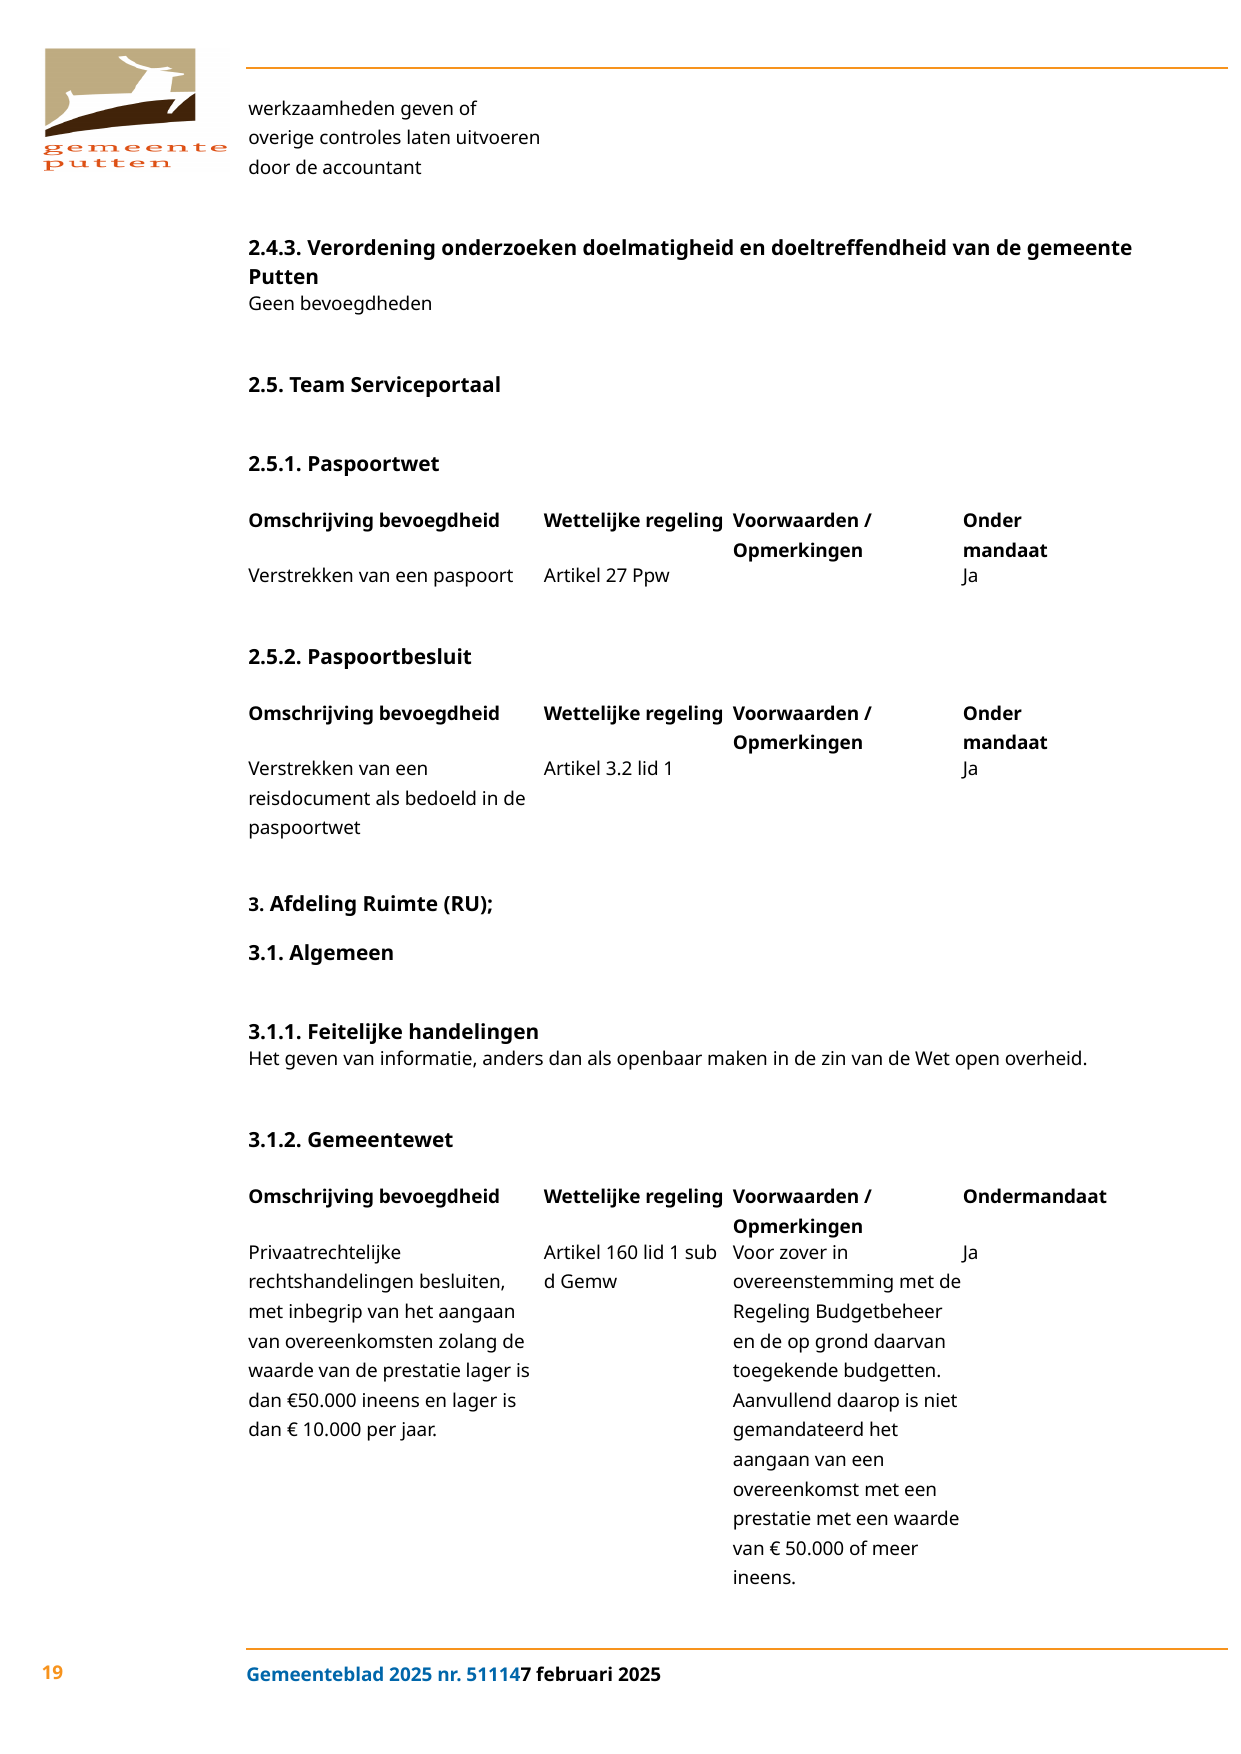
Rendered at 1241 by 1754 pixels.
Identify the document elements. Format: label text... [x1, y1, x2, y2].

table_cell Artikel 3.2 lid 1 [544, 755, 733, 840]
picture [41, 47, 231, 172]
text 3. Afdeling Ruimte (RU); [248, 889, 1152, 917]
text 2.5.1. Paspoortwet [248, 449, 1152, 477]
text 2.5. Team Serviceportaal [248, 370, 1152, 399]
text 2.4.3. Verordening onderzoeken doelmatigheid en doeltreffendheid van de gemeente Putten [248, 233, 1152, 290]
table_header Wettelijke regeling [544, 1184, 733, 1239]
table_cell Artikel 160 lid 1 sub d Gemw [544, 1239, 733, 1590]
table_header Wettelijke regeling [544, 507, 733, 562]
text 2.5.2. Paspoortbesluit [248, 642, 1152, 670]
table_cell werkzaamheden geven of overige controles laten uitvoeren door de accountant [248, 95, 544, 180]
table_header Voorwaarden / Opmerkingen [733, 700, 963, 755]
text 3.1.1. Feitelijke handelingen [248, 1017, 1152, 1046]
table_header Onder mandaat [963, 700, 1152, 755]
table_cell Voor zover in overeenstemming met de Regeling Budgetbeheer en de op grond daarvan toegekende budgetten. Aanvullend daarop is niet gemandateerd het aangaan van een overeenkomst met een prestatie met een waarde van € 50.000 of meer ineens. [733, 1239, 963, 1590]
table_cell Ja [963, 1239, 1152, 1590]
table_header Wettelijke regeling [544, 700, 733, 755]
table_header Voorwaarden / Opmerkingen [733, 507, 963, 562]
table_cell Verstrekken van een paspoort [248, 563, 544, 588]
table_header Onder mandaat [963, 507, 1152, 562]
table_header Ondermandaat [963, 1184, 1152, 1239]
table_header Omschrijving bevoegdheid [248, 1184, 544, 1239]
table_header Omschrijving bevoegdheid [248, 507, 544, 562]
table_cell Ja [963, 563, 1152, 588]
text 3.1. Algemeen [248, 938, 1152, 967]
text Geen bevoegdheden [248, 290, 1152, 316]
table_cell Verstrekken van een reisdocument als bedoeld in de paspoortwet [248, 755, 544, 840]
text 3.1.2. Gemeentewet [248, 1126, 1152, 1154]
table_cell [733, 95, 963, 180]
table_cell [733, 563, 963, 588]
table_cell [733, 755, 963, 840]
table_cell [544, 95, 733, 180]
table_cell [963, 95, 1152, 180]
table_cell Ja [963, 755, 1152, 840]
table_header Voorwaarden / Opmerkingen [733, 1184, 963, 1239]
text Het geven van informatie, anders dan als openbaar maken in de zin van de Wet open overheid. [248, 1046, 1152, 1071]
table_cell Privaatrechtelijke rechtshandelingen besluiten, met inbegrip van het aangaan van overeenkomsten zolang de waarde van de prestatie lager is dan €50.000 ineens en lager is dan € 10.000 per jaar. [248, 1239, 544, 1590]
table_cell Artikel 27 Ppw [544, 563, 733, 588]
table_header Omschrijving bevoegdheid [248, 700, 544, 755]
